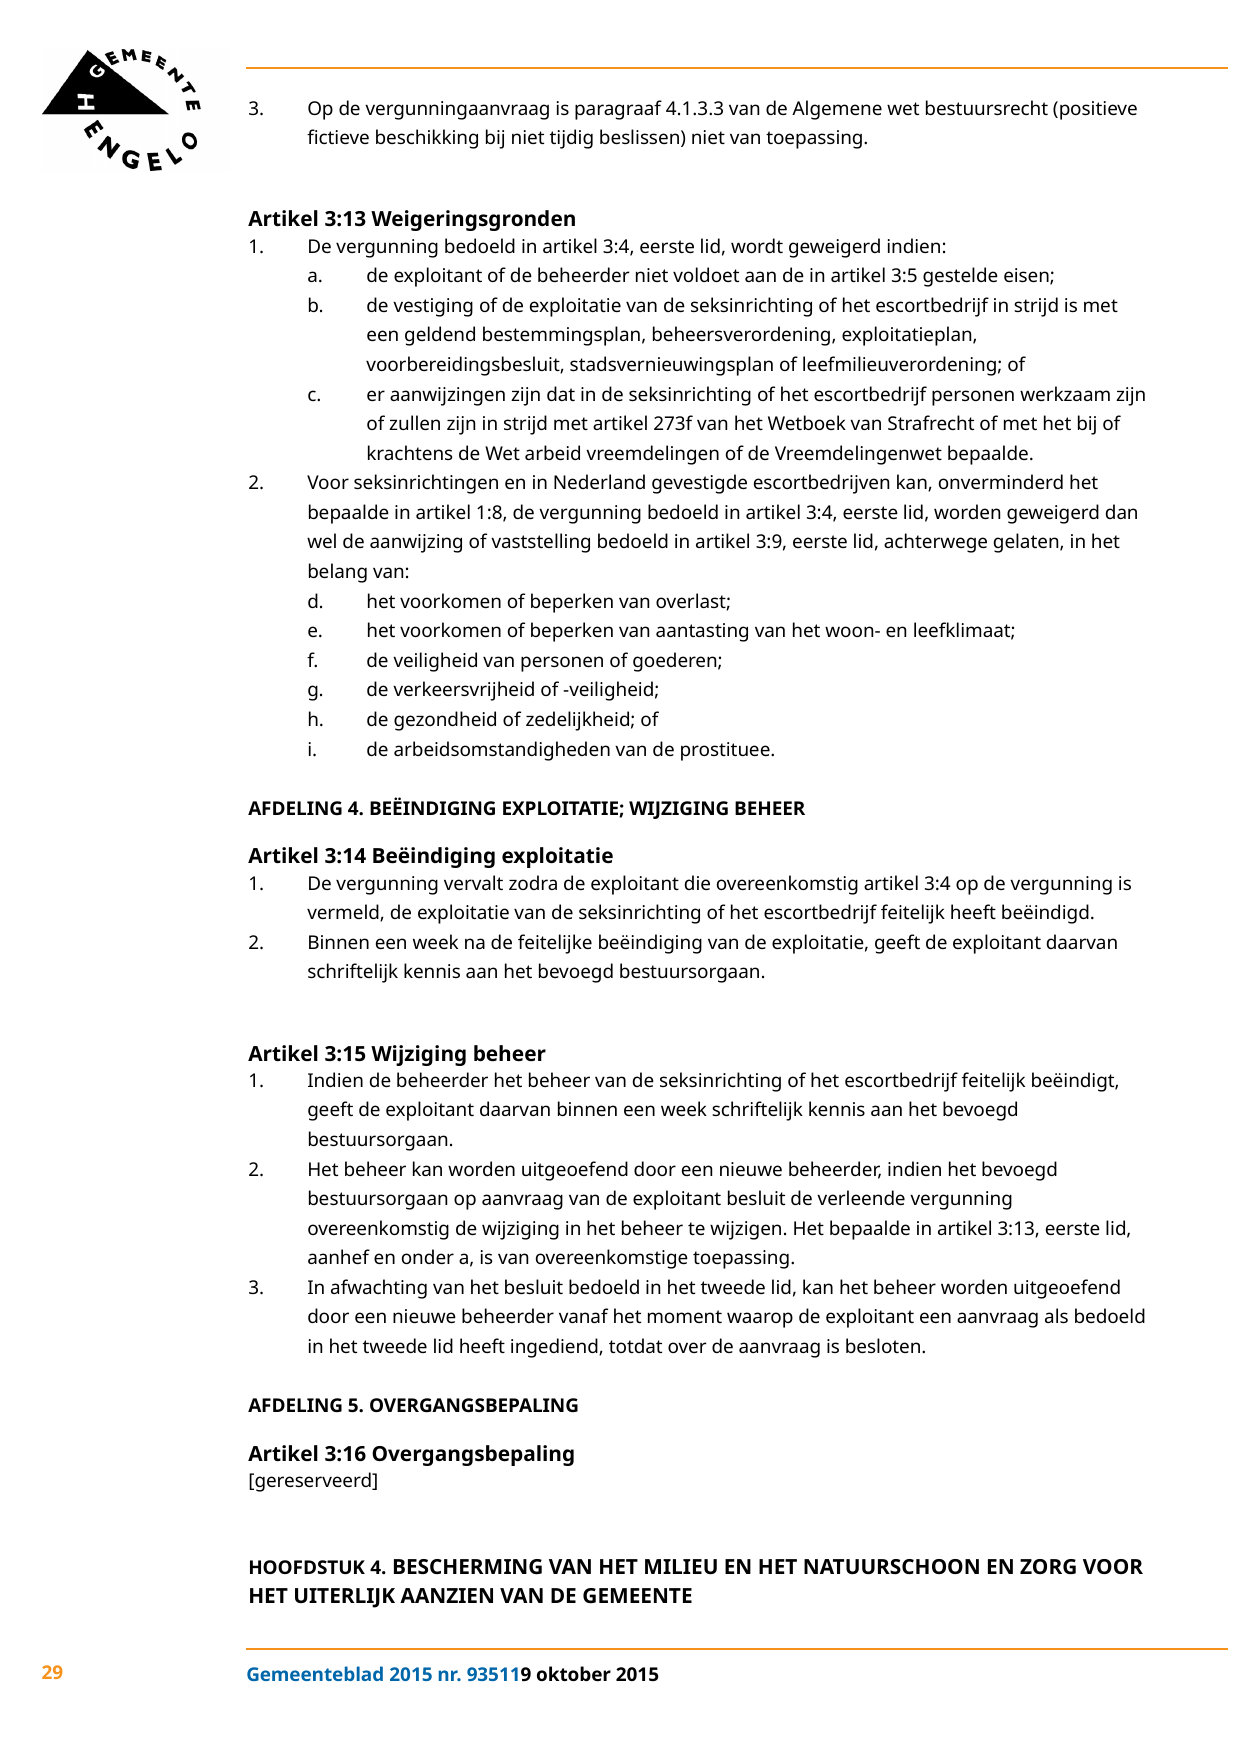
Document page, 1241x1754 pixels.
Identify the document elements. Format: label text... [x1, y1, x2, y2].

list de vestiging of de exploitatie van de seksinrichting of het escortbedrijf in strijd is met een geldend bestemmingsplan, beheersverordening, exploitatieplan, voorbereidingsbesluit, stadsvernieuwingsplan of leefmilieuverordening; of [307, 292, 1152, 377]
list De vergunning bedoeld in artikel 3:4, eerste lid, wordt geweigerd indien: [248, 233, 1152, 258]
text AFDELING 4. BEËINDIGING EXPLOITATIE; WIJZIGING BEHEER [248, 795, 1152, 821]
text Artikel 3:16 Overgangsbepaling [248, 1439, 1152, 1467]
text HOOFDSTUK 4. BESCHERMING VAN HET MILIEU EN HET NATUURSCHOON EN ZORG VOOR HET UITERLIJK AANZIEN VAN DE GEMEENTE [248, 1552, 1152, 1609]
list de arbeidsomstandigheden van de prostituee. [307, 736, 1152, 761]
list Indien de beheerder het beheer van de seksinrichting of het escortbedrijf feitelijk beëindigt, geeft de exploitant daarvan binnen een week schriftelijk kennis aan het bevoegd bestuursorgaan. [248, 1067, 1152, 1152]
list de gezondheid of zedelijkheid; of [307, 706, 1152, 732]
list De vergunning vervalt zodra de exploitant die overeenkomstig artikel 3:4 op de vergunning is vermeld, de exploitatie van de seksinrichting of het escortbedrijf feitelijk heeft beëindigd. [248, 870, 1152, 925]
list het voorkomen of beperken van aantasting van het woon- en leefklimaat; [307, 617, 1152, 643]
text Artikel 3:13 Weigeringsgronden [248, 204, 1152, 233]
list Het beheer kan worden uitgeoefend door een nieuwe beheerder, indien het bevoegd bestuursorgaan op aanvraag van de exploitant besluit de verleende vergunning overeenkomstig de wijziging in het beheer te wijzigen. Het bepaalde in artikel 3:13, eerste lid, aanhef en onder a, is van overeenkomstige toepassing. [248, 1156, 1152, 1270]
list de veiligheid van personen of goederen; [307, 647, 1152, 673]
list Binnen een week na de feitelijke beëindiging van de exploitatie, geeft de exploitant daarvan schriftelijk kennis aan het bevoegd bestuursorgaan. [248, 929, 1152, 984]
list Op de vergunningaanvraag is paragraaf 4.1.3.3 van de Algemene wet bestuursrecht (positieve fictieve beschikking bij niet tijdig beslissen) niet van toepassing. [248, 95, 1152, 150]
text AFDELING 5. OVERGANGSBEPALING [248, 1392, 1152, 1418]
list de verkeersvrijheid of -veiligheid; [307, 677, 1152, 702]
list er aanwijzingen zijn dat in de seksinrichting of het escortbedrijf personen werkzaam zijn of zullen zijn in strijd met artikel 273f van het Wetboek van Strafrecht of met het bij of krachtens de Wet arbeid vreemdelingen of de Vreemdelingenwet bepaalde. [307, 381, 1152, 466]
list het voorkomen of beperken van overlast; [307, 588, 1152, 613]
list Voor seksinrichtingen en in Nederland gevestigde escortbedrijven kan, onverminderd het bepaalde in artikel 1:8, de vergunning bedoeld in artikel 3:4, eerste lid, worden geweigerd dan wel de aanwijzing of vaststelling bedoeld in artikel 3:9, eerste lid, achterwege gelaten, in het belang van: [248, 469, 1152, 584]
text [gereserveerd] [248, 1467, 1152, 1493]
list de exploitant of de beheerder niet voldoet aan de in artikel 3:5 gestelde eisen; [307, 262, 1152, 288]
list In afwachting van het besluit bedoeld in het tweede lid, kan het beheer worden uitgeoefend door een nieuwe beheerder vanaf het moment waarop de exploitant een aanvraag als bedoeld in het tweede lid heeft ingediend, totdat over de aanvraag is besloten. [248, 1274, 1152, 1359]
text Artikel 3:15 Wijziging beheer [248, 1039, 1152, 1067]
text Artikel 3:14 Beëindiging exploitatie [248, 841, 1152, 870]
picture [41, 47, 231, 172]
